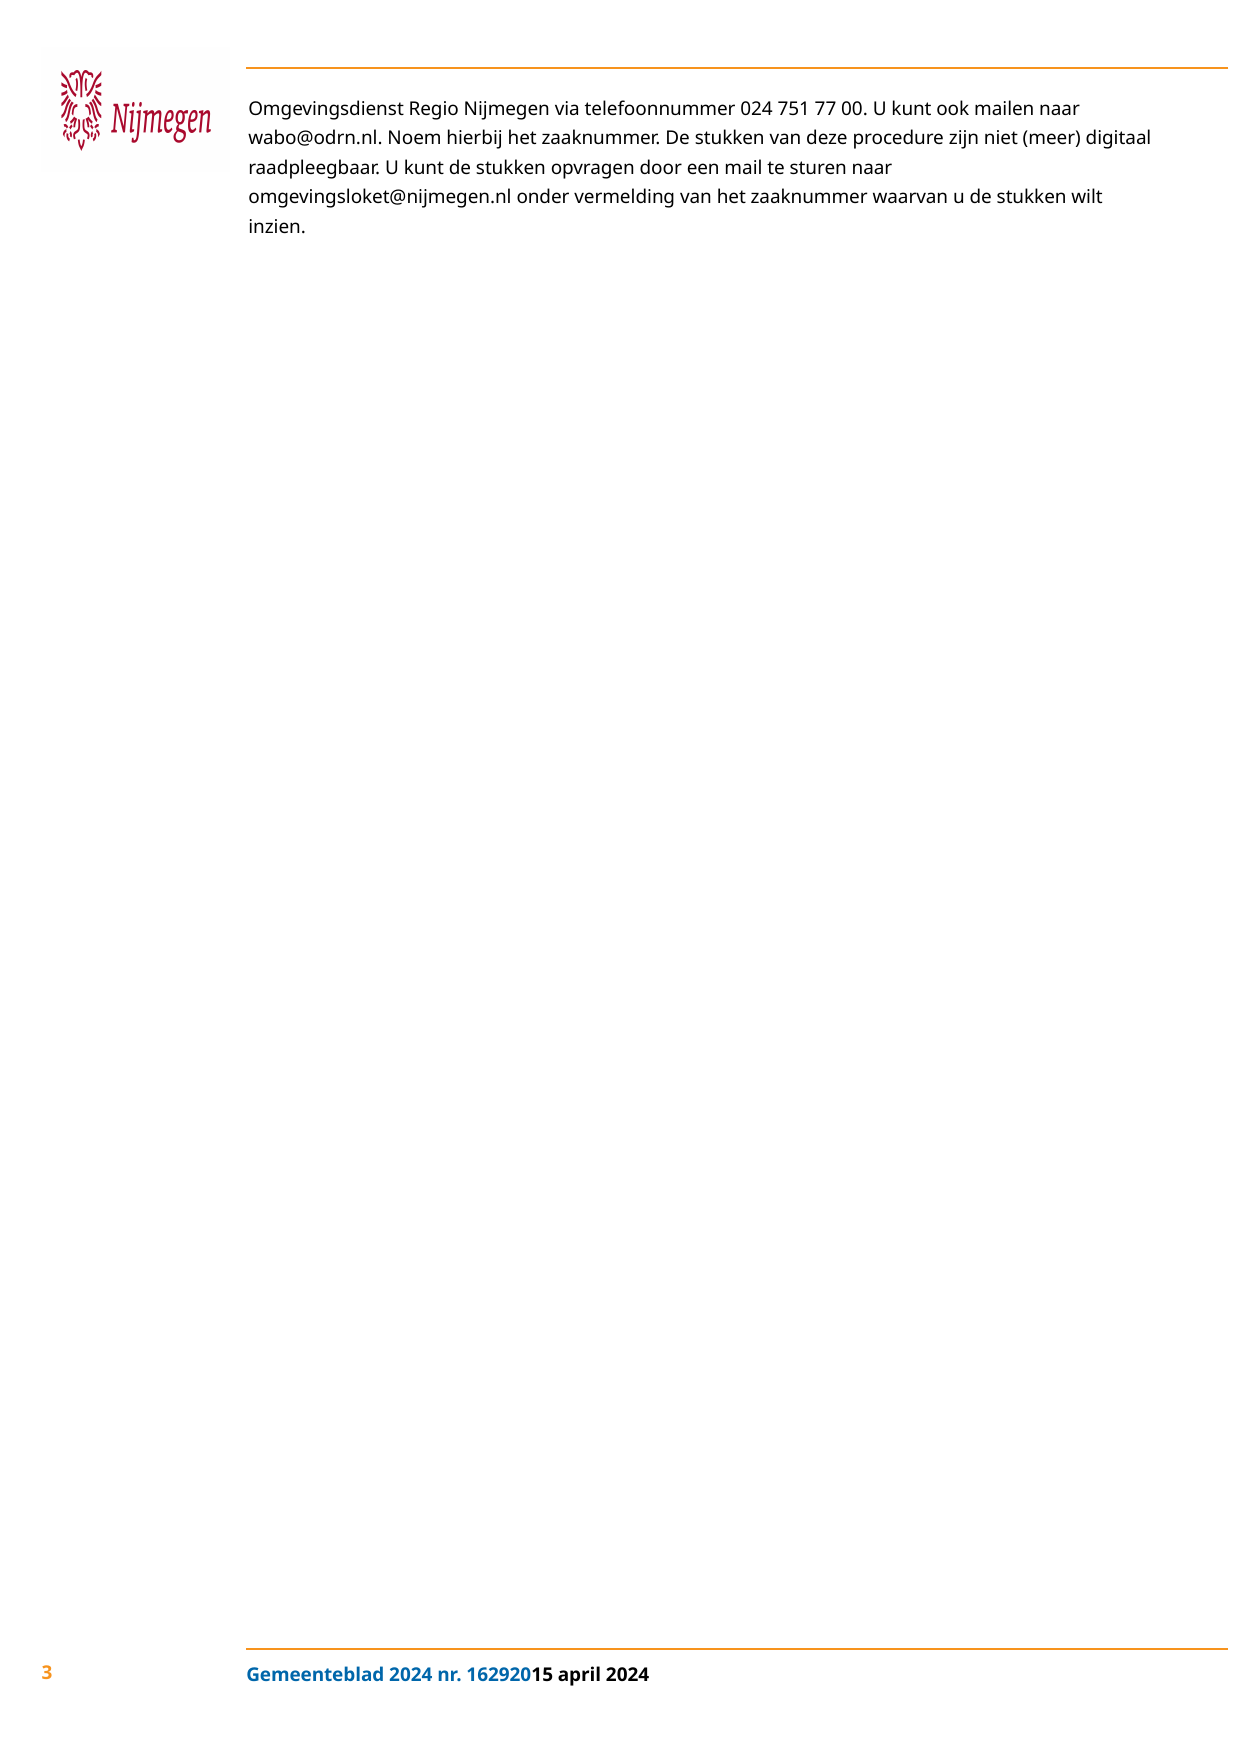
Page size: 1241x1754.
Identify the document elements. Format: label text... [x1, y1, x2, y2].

picture [41, 47, 231, 172]
text Omgevingsdienst Regio Nijmegen via telefoonnummer 024 751 77 00. U kunt ook mailen naar wabo@odrn.nl. Noem hierbij het zaaknummer. De stukken van deze procedure zijn niet (meer) digitaal raadpleegbaar. U kunt de stukken opvragen door een mail te sturen naar omgevingsloket@nijmegen.nl onder vermelding van het zaaknummer waarvan u de stukken wilt inzien. [248, 95, 1152, 239]
